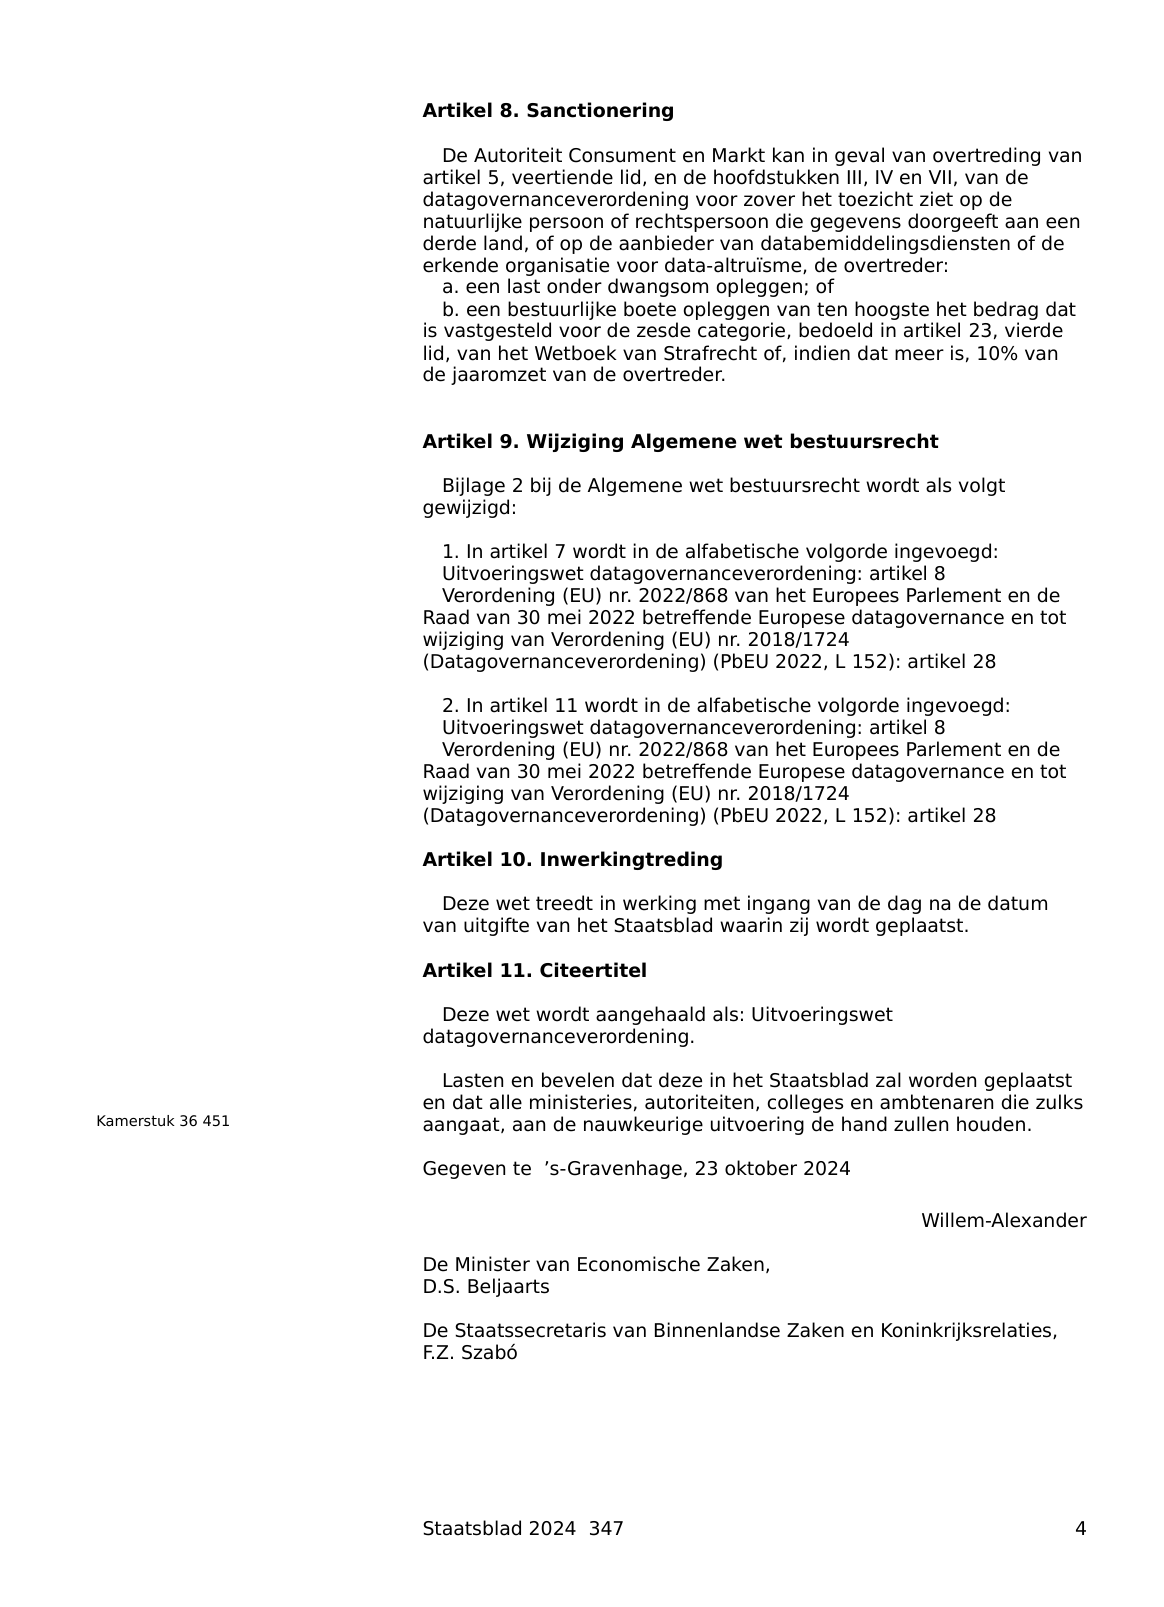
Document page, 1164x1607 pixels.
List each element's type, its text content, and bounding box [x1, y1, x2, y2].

text Verordening (EU) nr. 2022/868 van het Europees Parlement en de Raad van 30 mei 2022 betreffende Europese datagovernance en tot wijziging van Verordening (EU) nr. 2018/1724 (Datagovernanceverordening) (PbEU 2022, L 152): artikel 28 [422, 585, 1087, 673]
text a. een last onder dwangsom opleggen; of [422, 276, 1087, 298]
text Kamerstuk 36 451 [77, 1113, 396, 1130]
text De Autoriteit Consument en Markt kan in geval van overtreding van artikel 5, veertiende lid, en de hoofdstukken III, IV en VII, van de datagovernanceverordening voor zover het toezicht ziet op de natuurlijke persoon of rechtspersoon die gegevens doorgeeft aan een derde land, of op de aanbieder van databemiddelingsdiensten of de erkende organisatie voor data-altruïsme, de overtreder: [422, 144, 1087, 276]
text Willem-Alexander [422, 1210, 1087, 1232]
subtitle Artikel 8. Sanctionering [422, 100, 1087, 122]
text 1. In artikel 7 wordt in de alfabetische volgorde ingevoegd: [422, 541, 1087, 563]
text Bijlage 2 bij de Algemene wet bestuursrecht wordt als volgt gewijzigd: [422, 475, 1087, 519]
text Deze wet wordt aangehaald als: Uitvoeringswet datagovernanceverordening. [422, 1004, 1087, 1048]
text Gegeven te ’s-Gravenhage, 23 oktober 2024 [422, 1158, 1087, 1180]
subtitle Artikel 9. Wijziging Algemene wet bestuursrecht [422, 431, 1087, 453]
subtitle Artikel 11. Citeertitel [422, 959, 1087, 981]
text 2. In artikel 11 wordt in de alfabetische volgorde ingevoegd: [422, 695, 1087, 717]
text Lasten en bevelen dat deze in het Staatsblad zal worden geplaatst en dat alle ministeries, autoriteiten, colleges en ambtenaren die zulks aangaat, aan de nauwkeurige uitvoering de hand zullen houden. [422, 1070, 1087, 1136]
text Verordening (EU) nr. 2022/868 van het Europees Parlement en de Raad van 30 mei 2022 betreffende Europese datagovernance en tot wijziging van Verordening (EU) nr. 2018/1724 (Datagovernanceverordening) (PbEU 2022, L 152): artikel 28 [422, 739, 1087, 827]
subtitle Artikel 10. Inwerkingtreding [422, 849, 1087, 871]
text De Minister van Economische Zaken, D.S. Beljaarts [422, 1254, 1087, 1298]
text b. een bestuurlijke boete opleggen van ten hoogste het bedrag dat is vastgesteld voor de zesde categorie, bedoeld in artikel 23, vierde lid, van het Wetboek van Strafrecht of, indien dat meer is, 10% van de jaaromzet van de overtreder. [422, 298, 1087, 386]
text Deze wet treedt in werking met ingang van de dag na de datum van uitgifte van het Staatsblad waarin zij wordt geplaatst. [422, 893, 1087, 937]
text De Staatssecretaris van Binnenlandse Zaken en Koninkrijksrelaties, F.Z. Szabó [422, 1320, 1087, 1364]
text Uitvoeringswet datagovernanceverordening: artikel 8 [422, 563, 1087, 585]
text Uitvoeringswet datagovernanceverordening: artikel 8 [422, 717, 1087, 739]
